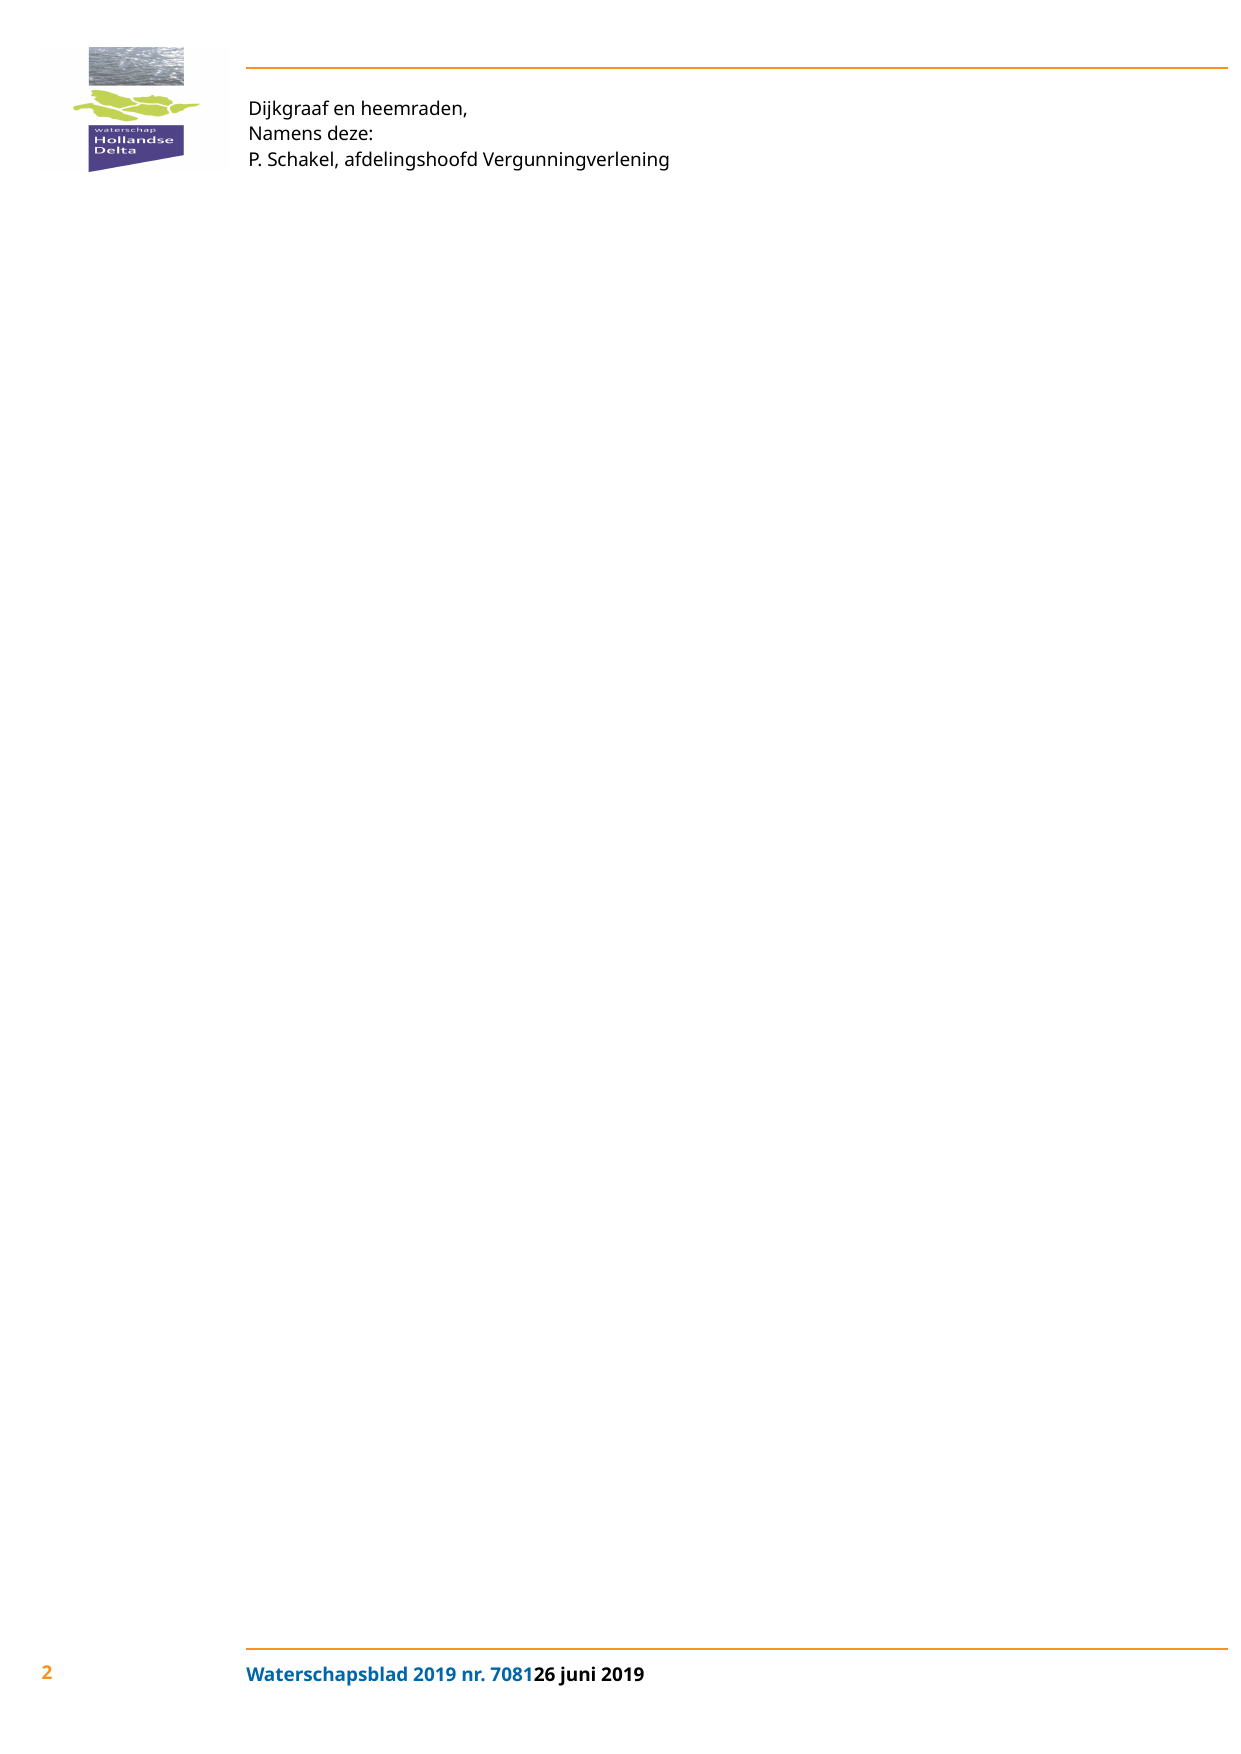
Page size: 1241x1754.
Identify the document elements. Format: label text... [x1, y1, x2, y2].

text Namens deze: [248, 121, 1152, 146]
text P. Schakel, afdelingshoofd Vergunningverlening [248, 146, 1152, 172]
picture [41, 47, 231, 172]
text Dijkgraaf en heemraden, [248, 95, 1152, 121]
